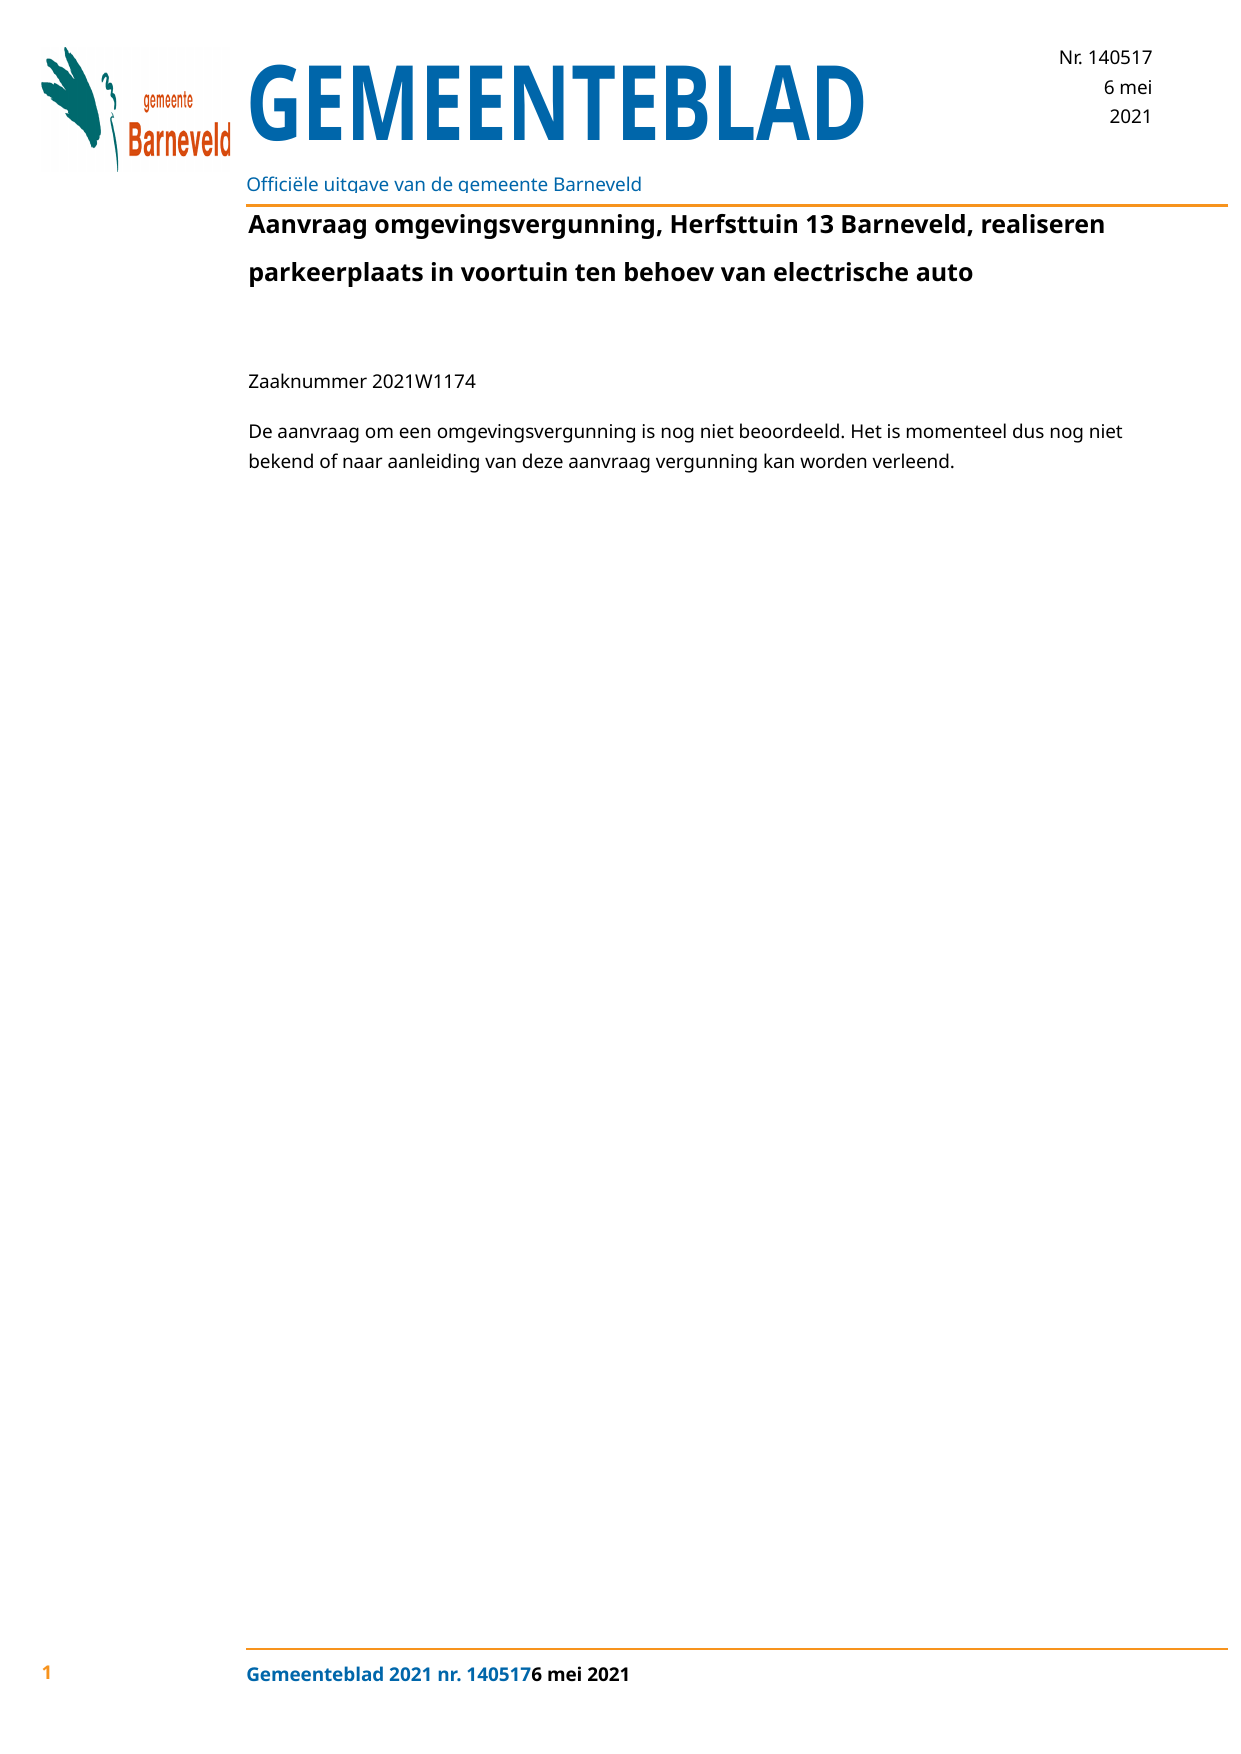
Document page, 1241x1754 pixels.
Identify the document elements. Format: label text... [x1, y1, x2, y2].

picture [41, 47, 231, 172]
text Aanvraag omgevingsvergunning, Herfsttuin 13 Barneveld, realiseren parkeerplaats in voortuin ten behoev van electrische auto [248, 207, 1152, 288]
text De aanvraag om een omgevingsvergunning is nog niet beoordeeld. Het is momenteel dus nog niet bekend of naar aanleiding van deze aanvraag vergunning kan worden verleend. [248, 419, 1152, 474]
text Zaaknummer 2021W1174 [248, 368, 1152, 394]
